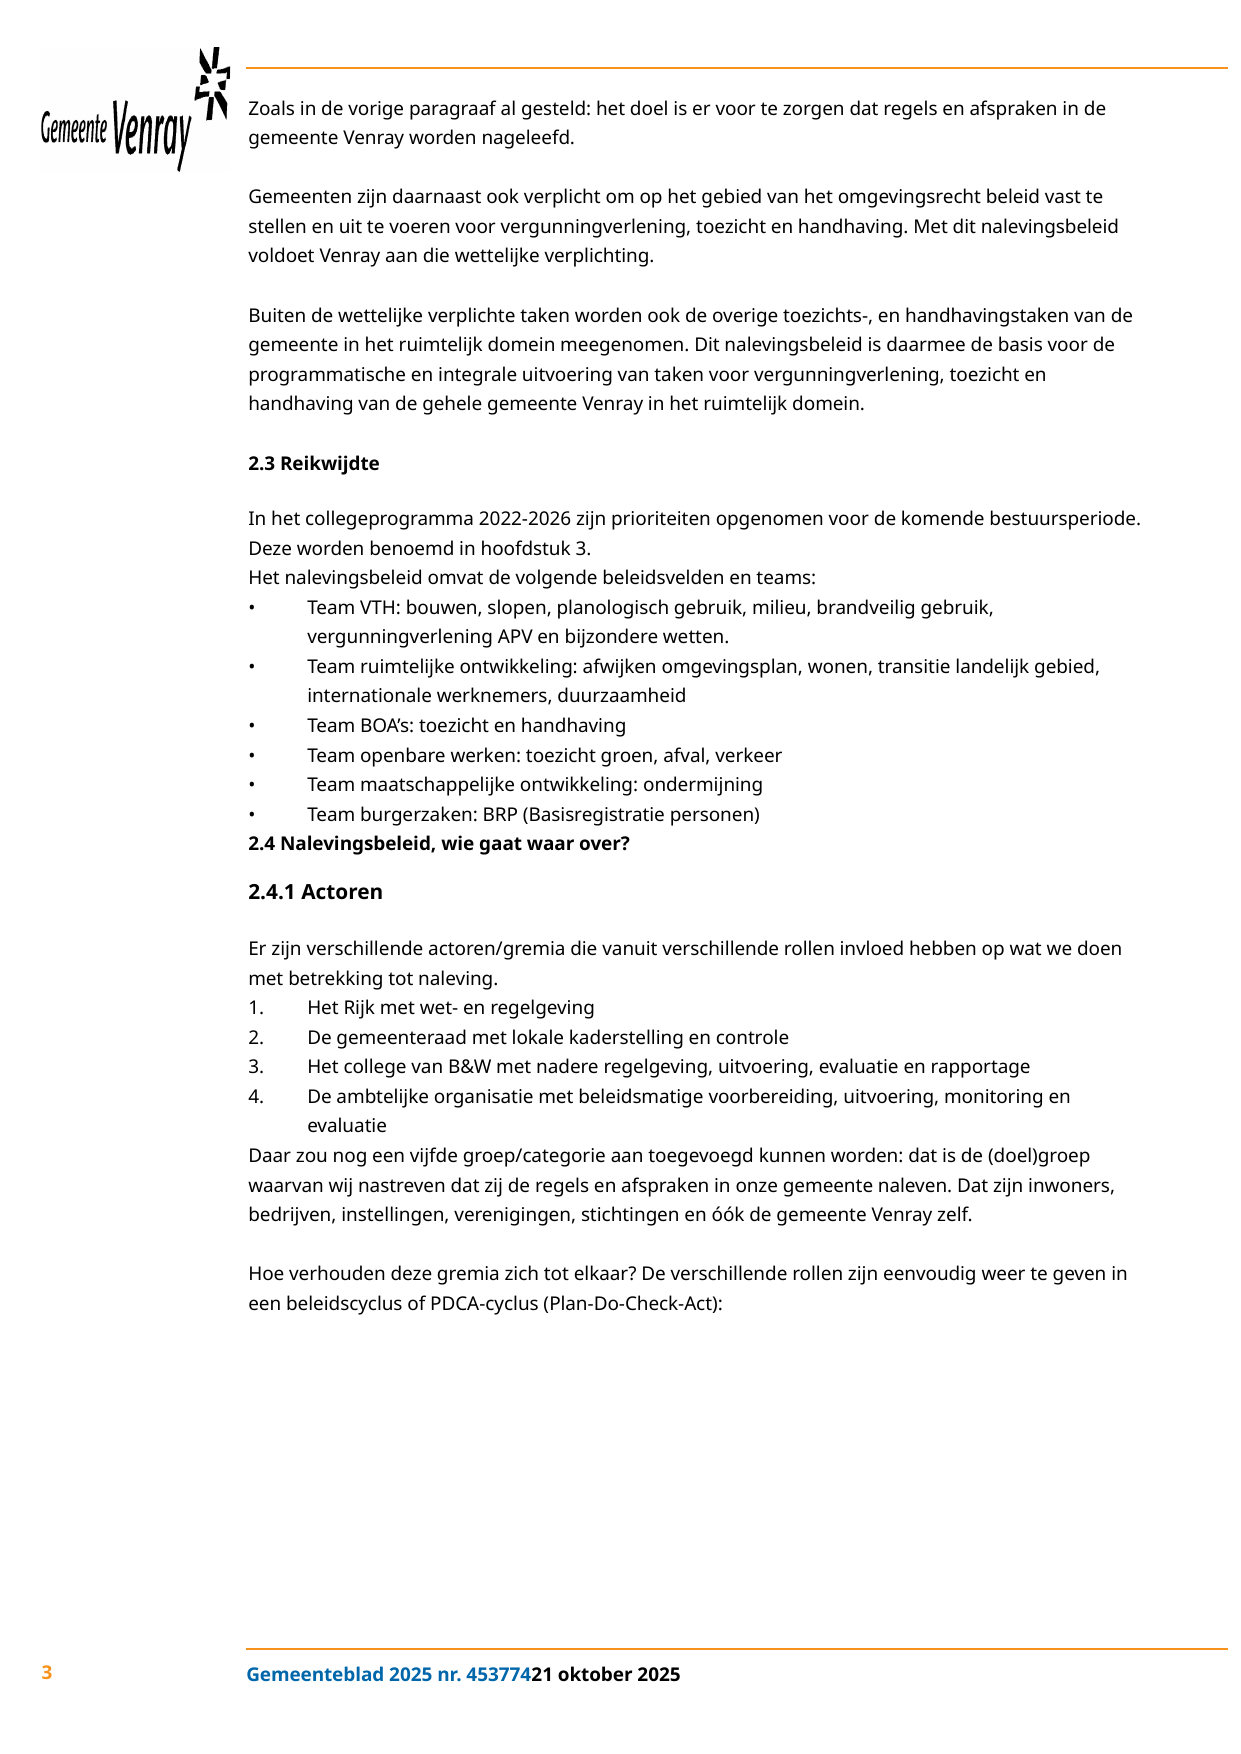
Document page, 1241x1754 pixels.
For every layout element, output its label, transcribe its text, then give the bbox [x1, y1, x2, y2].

text In het collegeprogramma 2022-2026 zijn prioriteiten opgenomen voor de komende bestuursperiode. Deze worden benoemd in hoofdstuk 3. [248, 505, 1152, 560]
list Team VTH: bouwen, slopen, planologisch gebruik, milieu, brandveilig gebruik, vergunningverlening APV en bijzondere wetten. [248, 594, 1152, 649]
text 2.3 Reikwijdte [248, 450, 1152, 476]
list Team BOA’s: toezicht en handhaving [248, 712, 1152, 738]
text Buiten de wettelijke verplichte taken worden ook de overige toezichts-, en handhavingstaken van de gemeente in het ruimtelijk domein meegenomen. Dit nalevingsbeleid is daarmee de basis voor de programmatische en integrale uitvoering van taken voor vergunningverlening, toezicht en handhaving van de gehele gemeente Venray in het ruimtelijk domein. [248, 302, 1152, 416]
list Het college van B&W met nadere regelgeving, uitvoering, evaluatie en rapportage [248, 1053, 1152, 1079]
text Er zijn verschillende actoren/gremia die vanuit verschillende rollen invloed hebben op wat we doen met betrekking tot naleving. [248, 935, 1152, 990]
text 2.4.1 Actoren [248, 877, 1152, 906]
text Daar zou nog een vijfde groep/categorie aan toegevoegd kunnen worden: dat is de (doel)groep waarvan wij nastreven dat zij de regels en afspraken in onze gemeente naleven. Dat zijn inwoners, bedrijven, instellingen, verenigingen, stichtingen en óók de gemeente Venray zelf. [248, 1142, 1152, 1227]
text Hoe verhouden deze gremia zich tot elkaar? De verschillende rollen zijn eenvoudig weer te geven in een beleidscyclus of PDCA-cyclus (Plan-Do-Check-Act): [248, 1261, 1152, 1316]
list Team maatschappelijke ontwikkeling: ondermijning [248, 771, 1152, 797]
list Het Rijk met wet- en regelgeving [248, 994, 1152, 1020]
list Team burgerzaken: BRP (Basisregistratie personen) [248, 801, 1152, 827]
text 2.4 Nalevingsbeleid, wie gaat waar over? [248, 831, 1152, 856]
text Gemeenten zijn daarnaast ook verplicht om op het gebied van het omgevingsrecht beleid vast te stellen en uit te voeren voor vergunningverlening, toezicht en handhaving. Met dit nalevingsbeleid voldoet Venray aan die wettelijke verplichting. [248, 183, 1152, 268]
list De ambtelijke organisatie met beleidsmatige voorbereiding, uitvoering, monitoring en evaluatie [248, 1083, 1152, 1138]
text Zoals in de vorige paragraaf al gesteld: het doel is er voor te zorgen dat regels en afspraken in de gemeente Venray worden nageleefd. [248, 95, 1152, 150]
list De gemeenteraad met lokale kaderstelling en controle [248, 1024, 1152, 1049]
list Team ruimtelijke ontwikkeling: afwijken omgevingsplan, wonen, transitie landelijk gebied, internationale werknemers, duurzaamheid [248, 653, 1152, 708]
picture [41, 47, 231, 172]
text Het nalevingsbeleid omvat de volgende beleidsvelden en teams: [248, 564, 1152, 590]
list Team openbare werken: toezicht groen, afval, verkeer [248, 742, 1152, 767]
